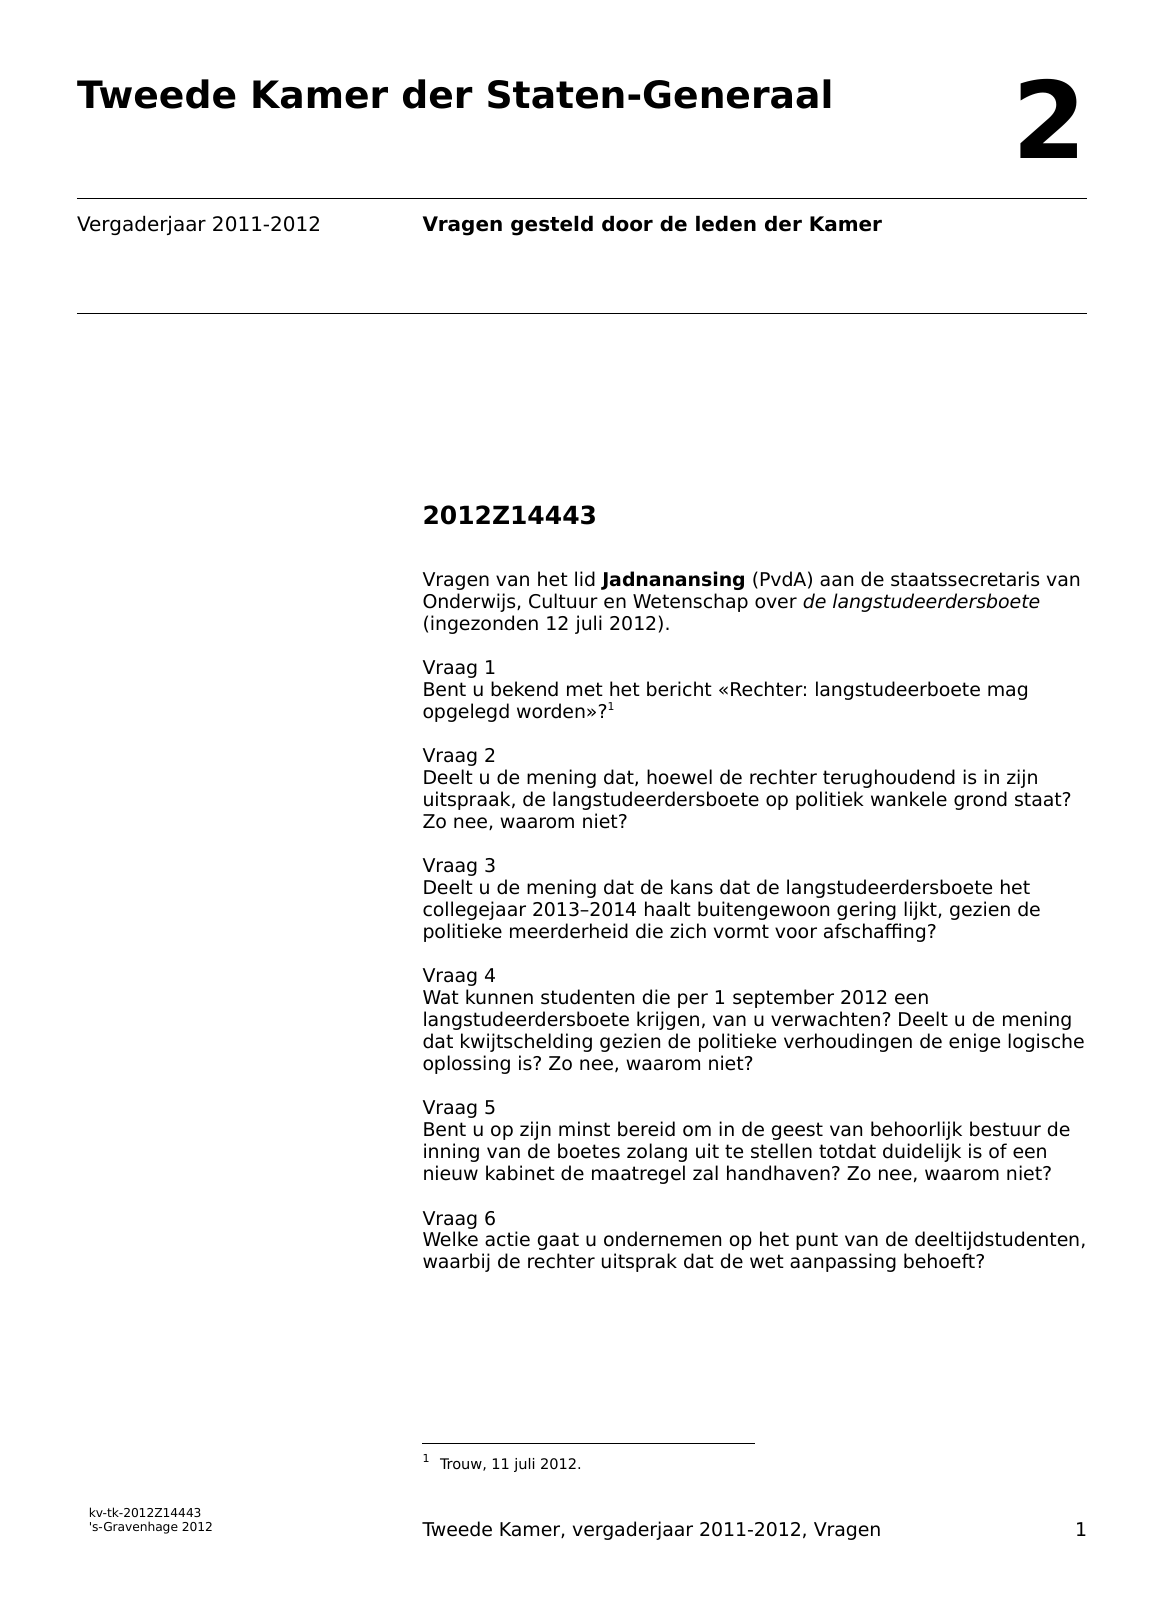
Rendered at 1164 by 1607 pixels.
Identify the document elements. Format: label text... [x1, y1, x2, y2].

text Deelt u de mening dat, hoewel de rechter terughoudend is in zijn uitspraak, de langstudeerdersboete op politiek wankele grond staat? Zo nee, waarom niet? [422, 767, 1087, 833]
text Deelt u de mening dat de kans dat de langstudeerdersboete het collegejaar 2013–2014 haalt buitengewoon gering lijkt, gezien de politieke meerderheid die zich vormt voor afschaffing? [422, 877, 1087, 943]
text kv-tk-2012Z14443 [88, 1506, 323, 1520]
text Wat kunnen studenten die per 1 september 2012 een langstudeerdersboete krijgen, van u verwachten? Deelt u de mening dat kwijtschelding gezien de politieke verhoudingen de enige logische oplossing is? Zo nee, waarom niet? [422, 987, 1087, 1075]
table_cell Vergaderjaar 2011-2012 [77, 199, 422, 313]
text Vraag 6 [422, 1207, 1087, 1229]
text Vraag 5 [422, 1097, 1087, 1119]
text Welke actie gaat u ondernemen op het punt van de deeltijdstudenten, waarbij de rechter uitsprak dat de wet aanpassing behoeft? [422, 1229, 1087, 1273]
table_cell Vragen gesteld door de leden der Kamer [422, 199, 1087, 313]
text Bent u bekend met het bericht «Rechter: langstudeerboete mag opgelegd worden»? [422, 679, 1087, 723]
text Vragen van het lid Jadnanansing (PvdA) aan de staatssecretaris van Onderwijs, Cultuur en Wetenschap over de langstudeerdersboete (ingezonden 12 juli 2012). [422, 569, 1087, 635]
text 's-Gravenhage 2012 [88, 1520, 323, 1534]
text Vraag 2 [422, 745, 1087, 767]
table_header Tweede Kamer der Staten-Generaal [77, 59, 886, 198]
table_header 2 [886, 59, 1087, 198]
text Bent u op zijn minst bereid om in de geest van behoorlijk bestuur de inning van de boetes zolang uit te stellen totdat duidelijk is of een nieuw kabinet de maatregel zal handhaven? Zo nee, waarom niet? [422, 1119, 1087, 1185]
text 2012Z14443 [422, 501, 1087, 531]
text Vraag 3 [422, 855, 1087, 877]
text Vraag 4 [422, 965, 1087, 987]
text Trouw, 11 juli 2012. [422, 1452, 1087, 1474]
text Vraag 1 [422, 657, 1087, 679]
